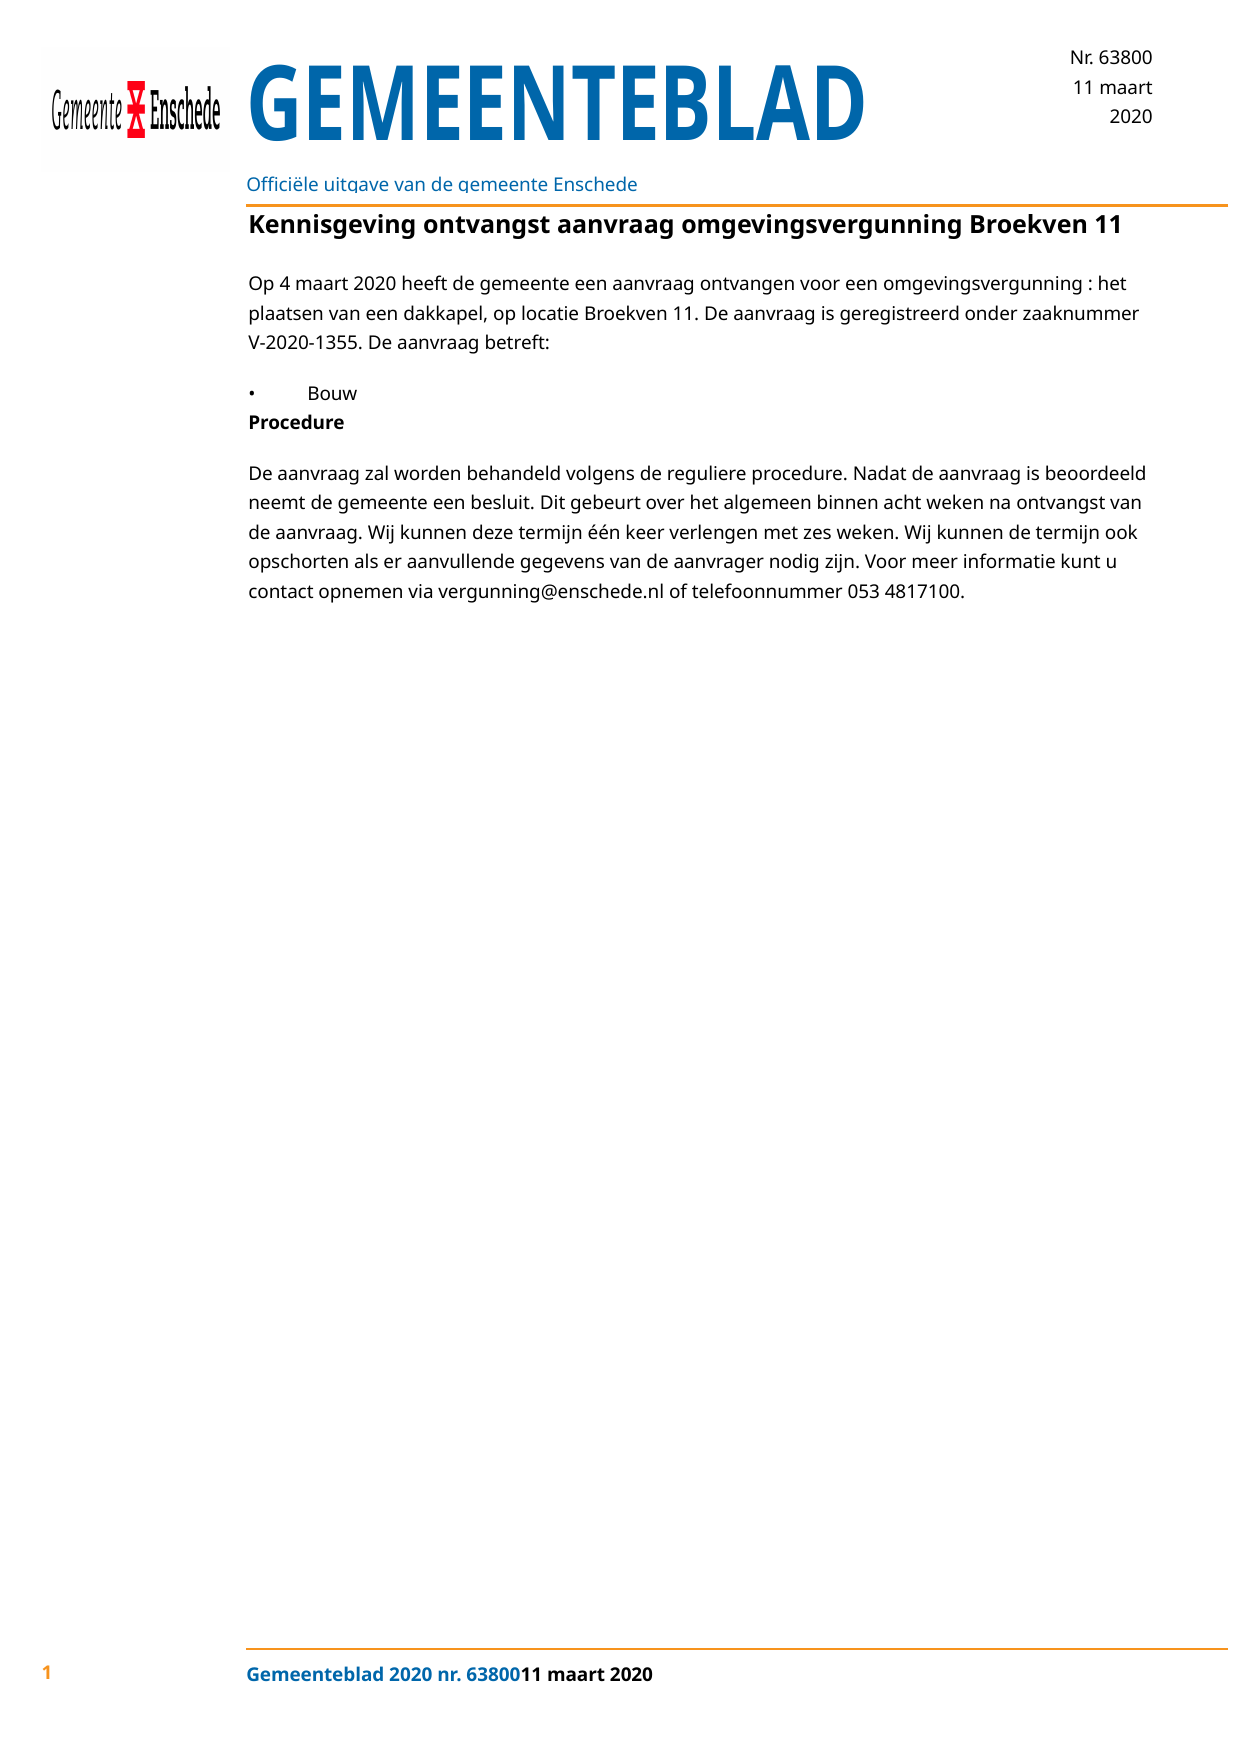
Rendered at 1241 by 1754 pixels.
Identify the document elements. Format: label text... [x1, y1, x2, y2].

text Kennisgeving ontvangst aanvraag omgevingsvergunning Broekven 11 [248, 207, 1152, 241]
text Procedure [248, 409, 1152, 435]
list Bouw [248, 380, 1152, 406]
picture [41, 47, 231, 172]
text Op 4 maart 2020 heeft de gemeente een aanvraag ontvangen voor een omgevingsvergunning : het plaatsen van een dakkapel, op locatie Broekven 11. De aanvraag is geregistreerd onder zaaknummer V-2020-1355. De aanvraag betreft: [248, 270, 1152, 355]
text De aanvraag zal worden behandeld volgens de reguliere procedure. Nadat de aanvraag is beoordeeld neemt de gemeente een besluit. Dit gebeurt over het algemeen binnen acht weken na ontvangst van de aanvraag. Wij kunnen deze termijn één keer verlengen met zes weken. Wij kunnen de termijn ook opschorten als er aanvullende gegevens van de aanvrager nodig zijn. Voor meer informatie kunt u contact opnemen via vergunning@enschede.nl of telefoonnummer 053 4817100. [248, 460, 1152, 604]
